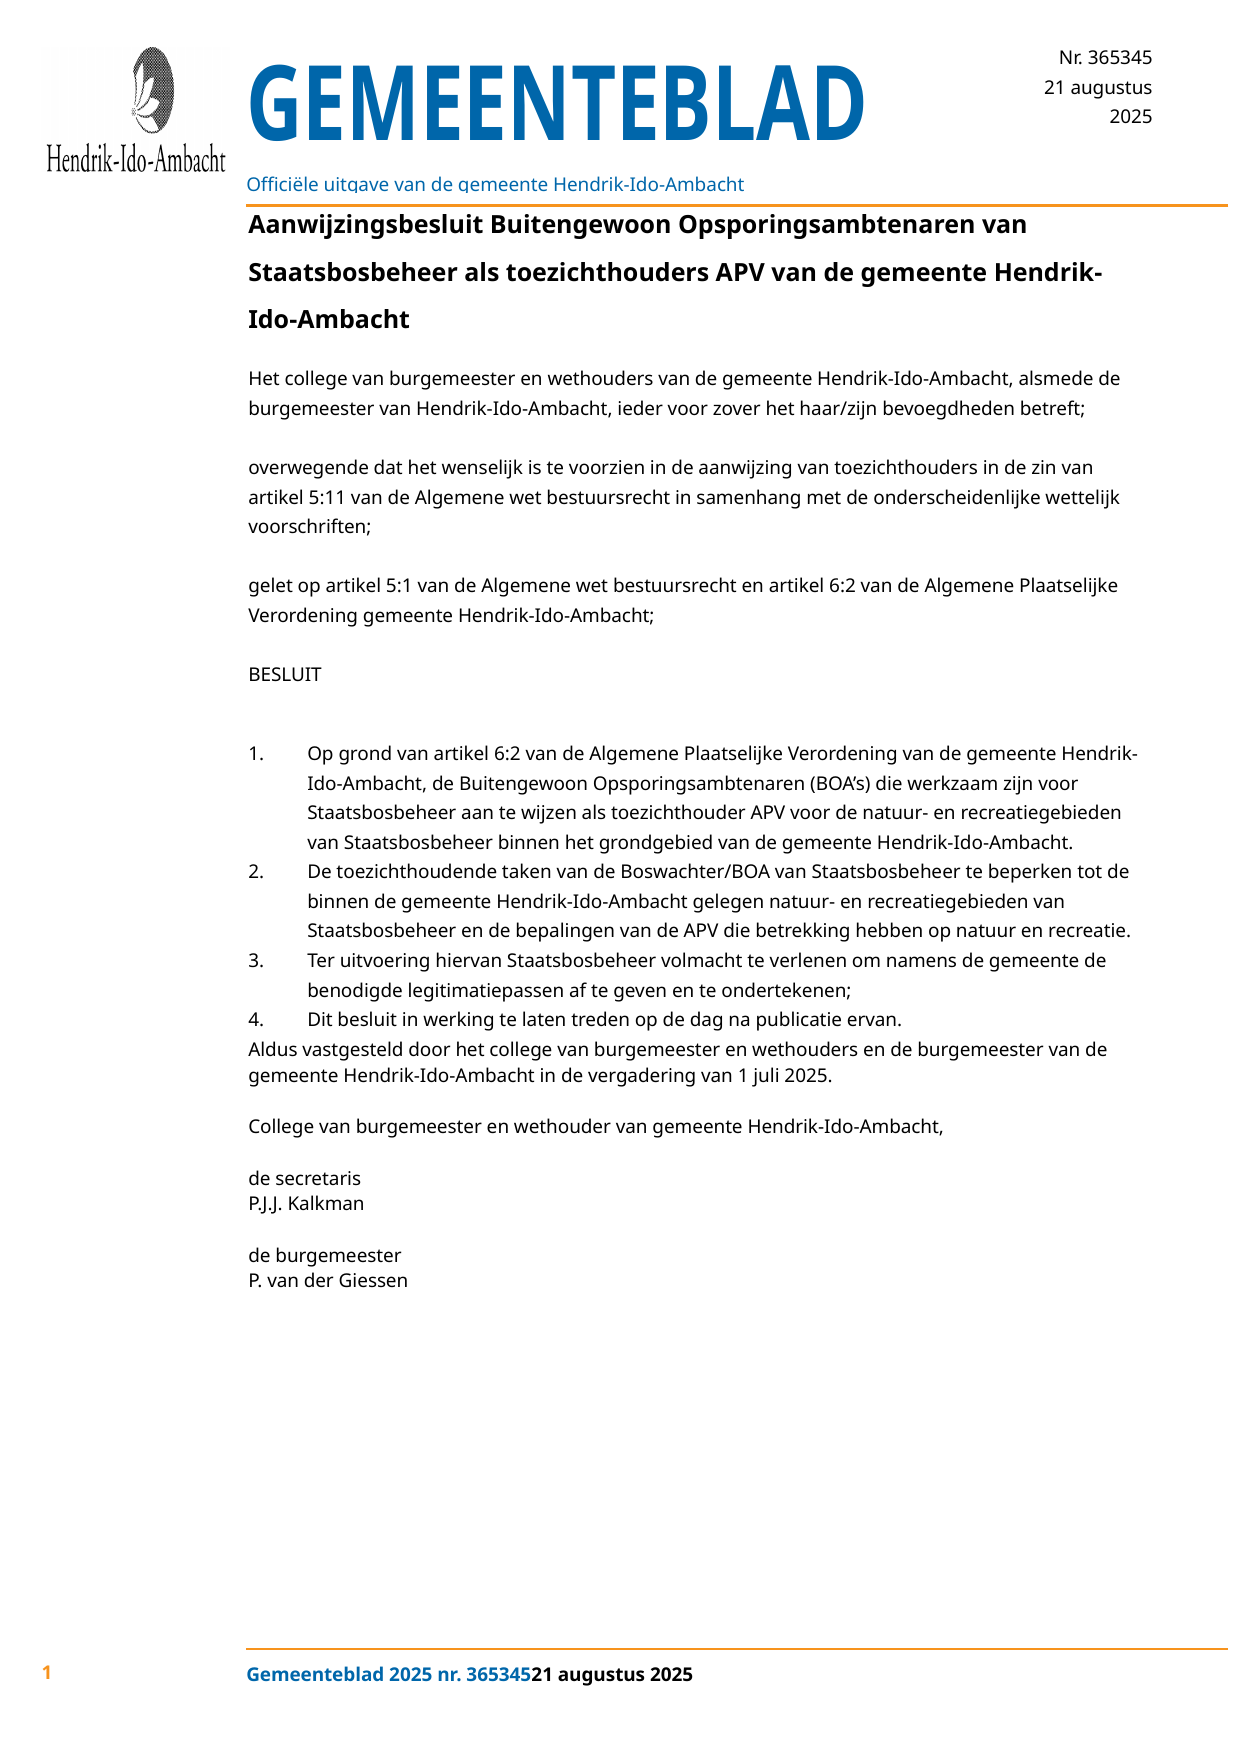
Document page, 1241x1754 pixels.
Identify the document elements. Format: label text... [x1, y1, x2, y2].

text Aanwijzingsbesluit Buitengewoon Opsporingsambtenaren van Staatsbosbeheer als toezichthouders APV van de gemeente Hendrik-Ido-Ambacht [248, 207, 1152, 336]
text P.J.J. Kalkman [248, 1190, 1152, 1216]
text overwegende dat het wenselijk is te voorzien in de aanwijzing van toezichthouders in de zin van artikel 5:11 van de Algemene wet bestuursrecht in samenhang met de onderscheidenlijke wettelijk voorschriften; [248, 454, 1152, 539]
text de burgemeester [248, 1242, 1152, 1268]
text de secretaris [248, 1165, 1152, 1190]
text Aldus vastgesteld door het college van burgemeester en wethouders en de burgemeester van de gemeente Hendrik-Ido-Ambacht in de vergadering van 1 juli 2025. [248, 1036, 1152, 1087]
text gelet op artikel 5:1 van de Algemene wet bestuursrecht en artikel 6:2 van de Algemene Plaatselijke Verordening gemeente Hendrik-Ido-Ambacht; [248, 573, 1152, 628]
list De toezichthoudende taken van de Boswachter/BOA van Staatsbosbeheer te beperken tot de binnen de gemeente Hendrik-Ido-Ambacht gelegen natuur- en recreatiegebieden van Staatsbosbeheer en de bepalingen van de APV die betrekking hebben op natuur en recreatie. [248, 858, 1152, 943]
text College van burgemeester en wethouder van gemeente Hendrik-Ido-Ambacht, [248, 1113, 1152, 1139]
text P. van der Giessen [248, 1268, 1152, 1293]
text Het college van burgemeester en wethouders van de gemeente Hendrik-Ido-Ambacht, alsmede de burgemeester van Hendrik-Ido-Ambacht, ieder voor zover het haar/zijn bevoegdheden betreft; [248, 366, 1152, 421]
list Ter uitvoering hiervan Staatsbosbeheer volmacht te verlenen om namens de gemeente de benodigde legitimatiepassen af te geven en te ondertekenen; [248, 947, 1152, 1003]
picture [41, 47, 231, 172]
list Op grond van artikel 6:2 van de Algemene Plaatselijke Verordening van de gemeente Hendrik-Ido-Ambacht, de Buitengewoon Opsporingsambtenaren (BOA’s) die werkzaam zijn voor Staatsbosbeheer aan te wijzen als toezichthouder APV voor de natuur- en recreatiegebieden van Staatsbosbeheer binnen het grondgebied van de gemeente Hendrik-Ido-Ambacht. [248, 740, 1152, 855]
text BESLUIT [248, 661, 1152, 687]
list Dit besluit in werking te laten treden op de dag na publicatie ervan. [248, 1006, 1152, 1032]
